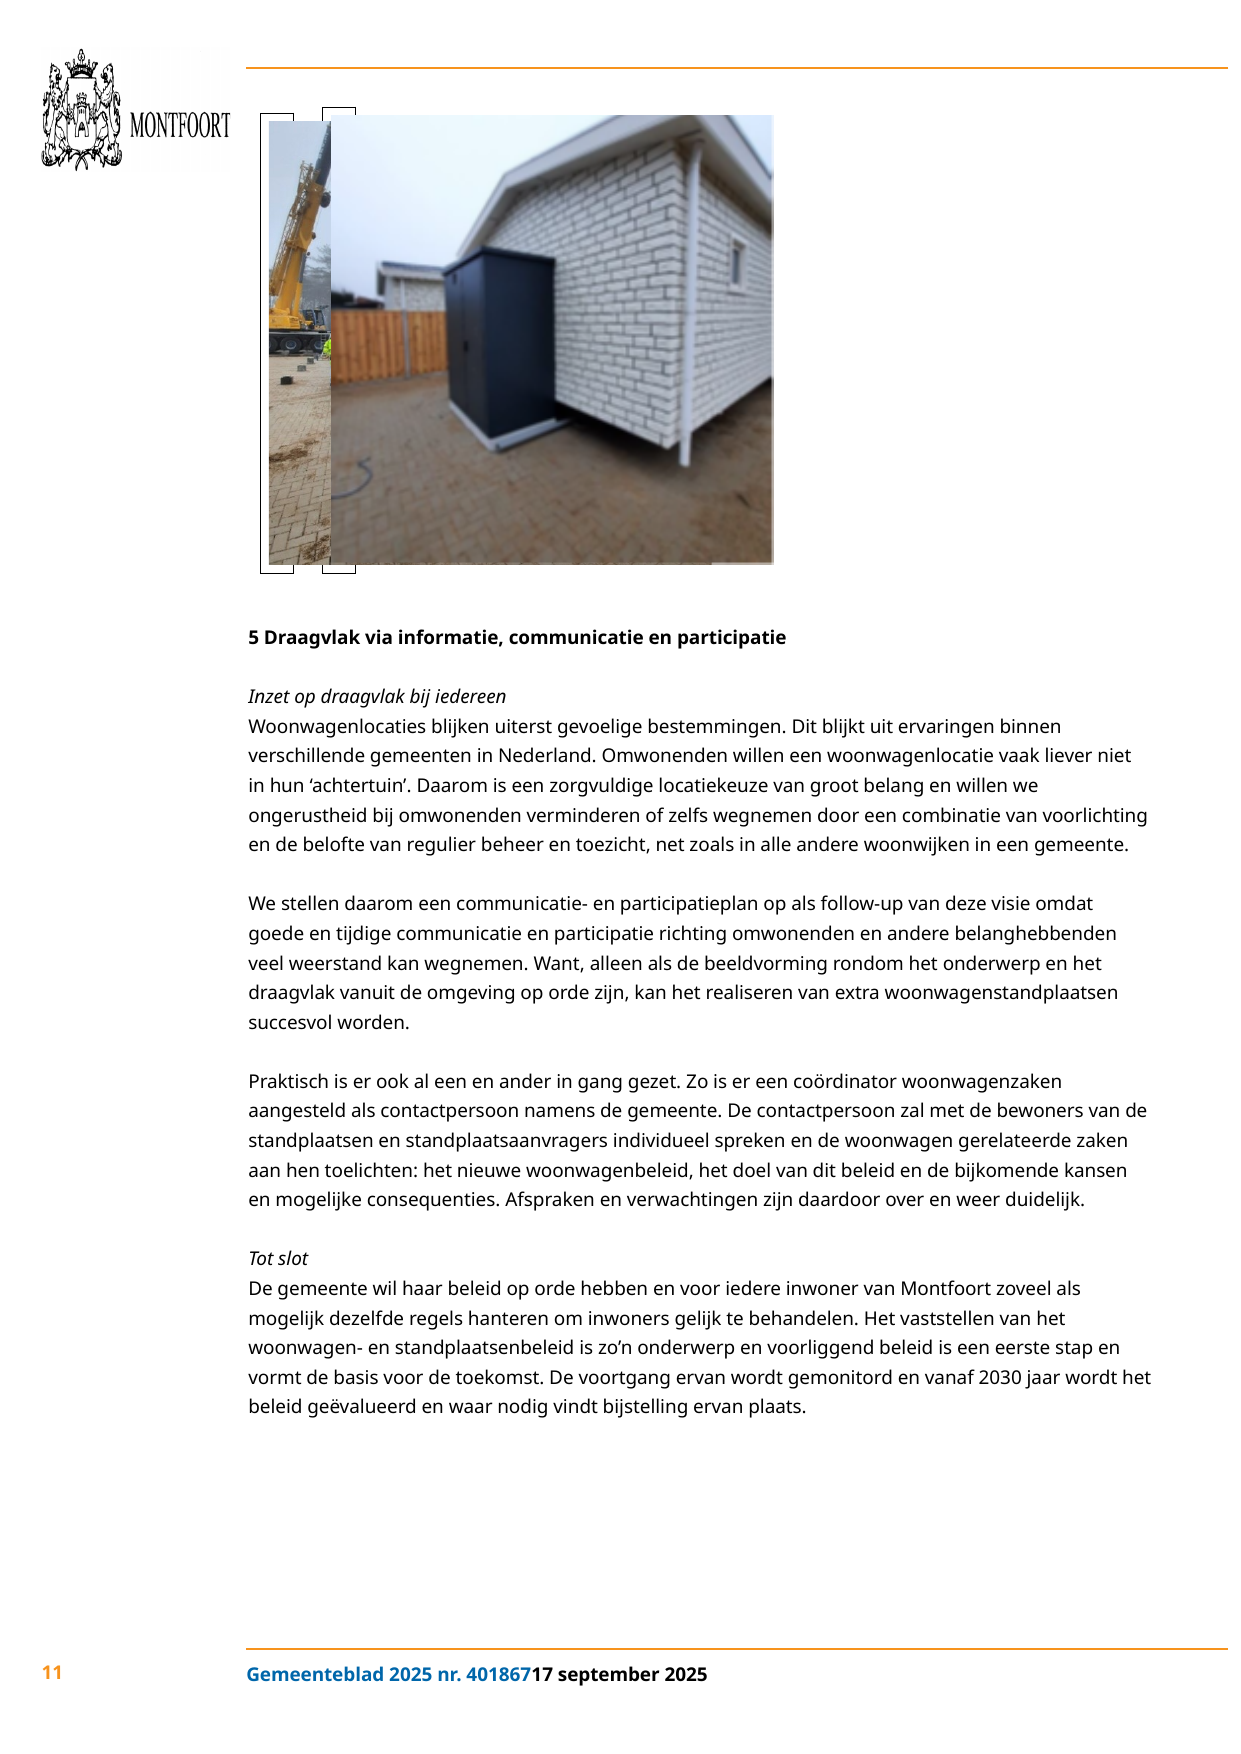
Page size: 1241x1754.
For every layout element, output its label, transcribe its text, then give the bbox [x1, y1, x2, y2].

text Woonwagenlocaties blijken uiterst gevoelige bestemmingen. Dit blijkt uit ervaringen binnen verschillende gemeenten in Nederland. Omwonenden willen een woonwagenlocatie vaak liever niet in hun ‘achtertuin’. Daarom is een zorgvuldige locatiekeuze van groot belang en willen we ongerustheid bij omwonenden verminderen of zelfs wegnemen door een combinatie van voorlichting en de belofte van regulier beheer en toezicht, net zoals in alle andere woonwijken in een gemeente. [248, 713, 1152, 857]
text Tot slot [248, 1246, 1152, 1271]
text De gemeente wil haar beleid op orde hebben en voor iedere inwoner van Montfoort zoveel als mogelijk dezelfde regels hanteren om inwoners gelijk te behandelen. Het vaststellen van het woonwagen- en standplaatsenbeleid is zo’n onderwerp en voorliggend beleid is een eerste stap en vormt de basis voor de toekomst. De voortgang ervan wordt gemonitord en vanaf 2030 jaar wordt het beleid geëvalueerd en waar nodig vindt bijstelling ervan plaats. [248, 1275, 1152, 1419]
text Praktisch is er ook al een en ander in gang gezet. Zo is er een coördinator woonwagenzaken aangesteld als contactpersoon namens de gemeente. De contactpersoon zal met de bewoners van de standplaatsen en standplaatsaanvragers individueel spreken en de woonwagen gerelateerde zaken aan hen toelichten: het nieuwe woonwagenbeleid, het doel van dit beleid en de bijkomende kansen en mogelijke consequenties. Afspraken en verwachtingen zijn daardoor over en weer duidelijk. [248, 1068, 1152, 1212]
text We stellen daarom een communicatie- en participatieplan op als follow-up van deze visie omdat goede en tijdige communicatie en participatie richting omwonenden en andere belanghebbenden veel weerstand kan wegnemen. Want, alleen als de beeldvorming rondom het onderwerp en het draagvlak vanuit de omgeving op orde zijn, kan het realiseren van extra woonwagenstandplaatsen succesvol worden. [248, 891, 1152, 1035]
text Inzet op draagvlak bij iedereen [248, 683, 1152, 709]
text 5 Draagvlak via informatie, communicatie en participatie [248, 624, 1152, 650]
picture [268, 115, 774, 565]
picture [41, 47, 231, 172]
